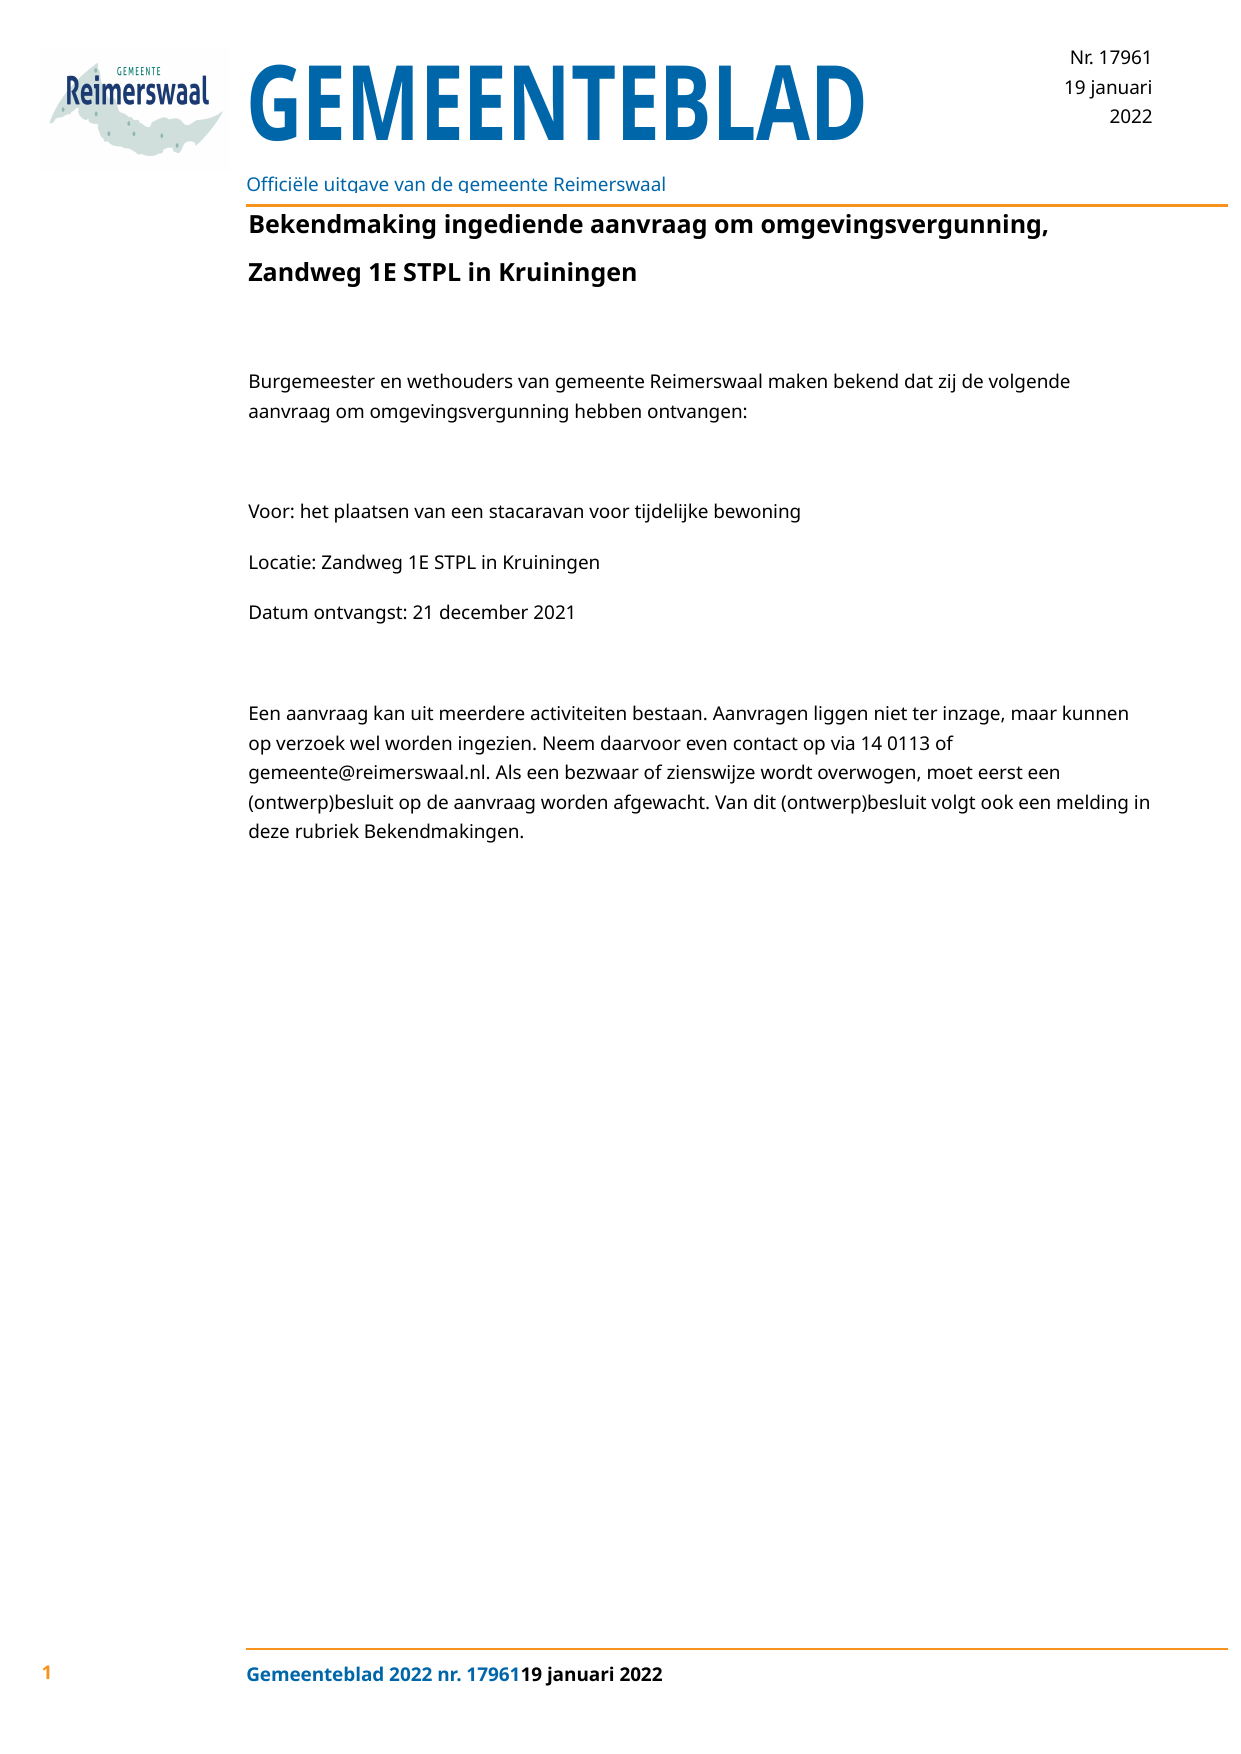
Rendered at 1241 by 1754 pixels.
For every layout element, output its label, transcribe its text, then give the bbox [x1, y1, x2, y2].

text Een aanvraag kan uit meerdere activiteiten bestaan. Aanvragen liggen niet ter inzage, maar kunnen op verzoek wel worden ingezien. Neem daarvoor even contact op via 14 0113 of gemeente@reimerswaal.nl. Als een bezwaar of zienswijze wordt overwogen, moet eerst een (ontwerp)besluit op de aanvraag worden afgewacht. Van dit (ontwerp)besluit volgt ook een melding in deze rubriek Bekendmakingen. [248, 700, 1152, 844]
text Burgemeester en wethouders van gemeente Reimerswaal maken bekend dat zij de volgende aanvraag om omgevingsvergunning hebben ontvangen: [248, 368, 1152, 424]
text Voor: het plaatsen van een stacaravan voor tijdelijke bewoning [248, 499, 1152, 524]
text Locatie: Zandweg 1E STPL in Kruiningen [248, 549, 1152, 575]
text Datum ontvangst: 21 december 2021 [248, 599, 1152, 625]
picture [41, 47, 231, 172]
text Bekendmaking ingediende aanvraag om omgevingsvergunning, Zandweg 1E STPL in Kruiningen [248, 207, 1152, 288]
